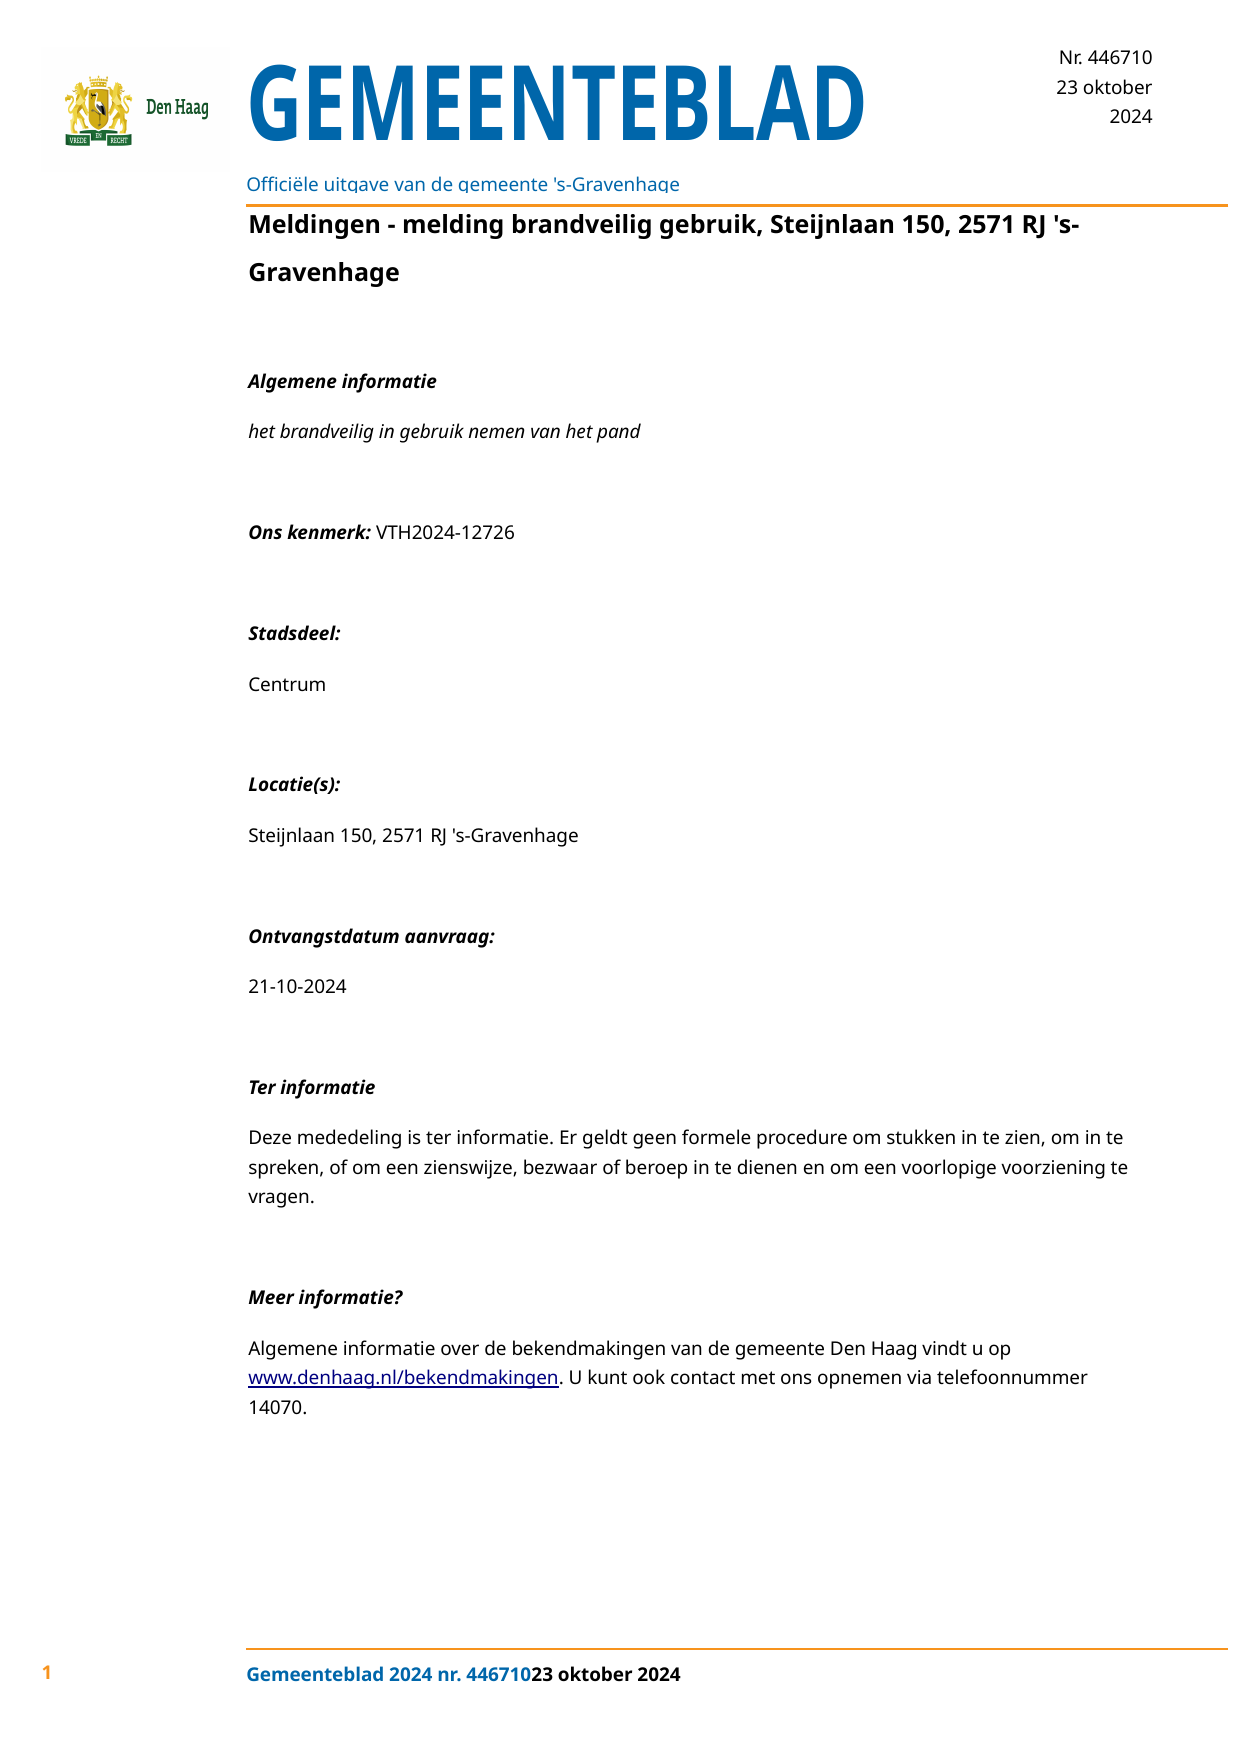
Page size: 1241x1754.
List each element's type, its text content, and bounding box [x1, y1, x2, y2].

picture [41, 47, 231, 172]
text Locatie(s): [248, 772, 1152, 797]
text Algemene informatie over de bekendmakingen van de gemeente Den Haag vindt u op www.denhaag.nl/bekendmakingen. U kunt ook contact met ons opnemen via telefoonnummer 14070. [248, 1335, 1152, 1420]
text Ons kenmerk: VTH2024-12726 [248, 519, 1152, 545]
text Steijnlaan 150, 2571 RJ 's-Gravenhage [248, 822, 1152, 848]
text Meldingen - melding brandveilig gebruik, Steijnlaan 150, 2571 RJ 's-Gravenhage [248, 207, 1152, 288]
text 21-10-2024 [248, 973, 1152, 999]
text Meer informatie? [248, 1284, 1152, 1310]
text Ontvangstdatum aanvraag: [248, 923, 1152, 949]
text Centrum [248, 671, 1152, 697]
text Stadsdeel: [248, 620, 1152, 646]
text Deze mededeling is ter informatie. Er geldt geen formele procedure om stukken in te zien, om in te spreken, of om een zienswijze, bezwaar of beroep in te dienen en om een voorlopige voorziening te vragen. [248, 1124, 1152, 1209]
text Algemene informatie [248, 368, 1152, 394]
text Ter informatie [248, 1074, 1152, 1100]
text het brandveilig in gebruik nemen van het pand [248, 419, 1152, 444]
